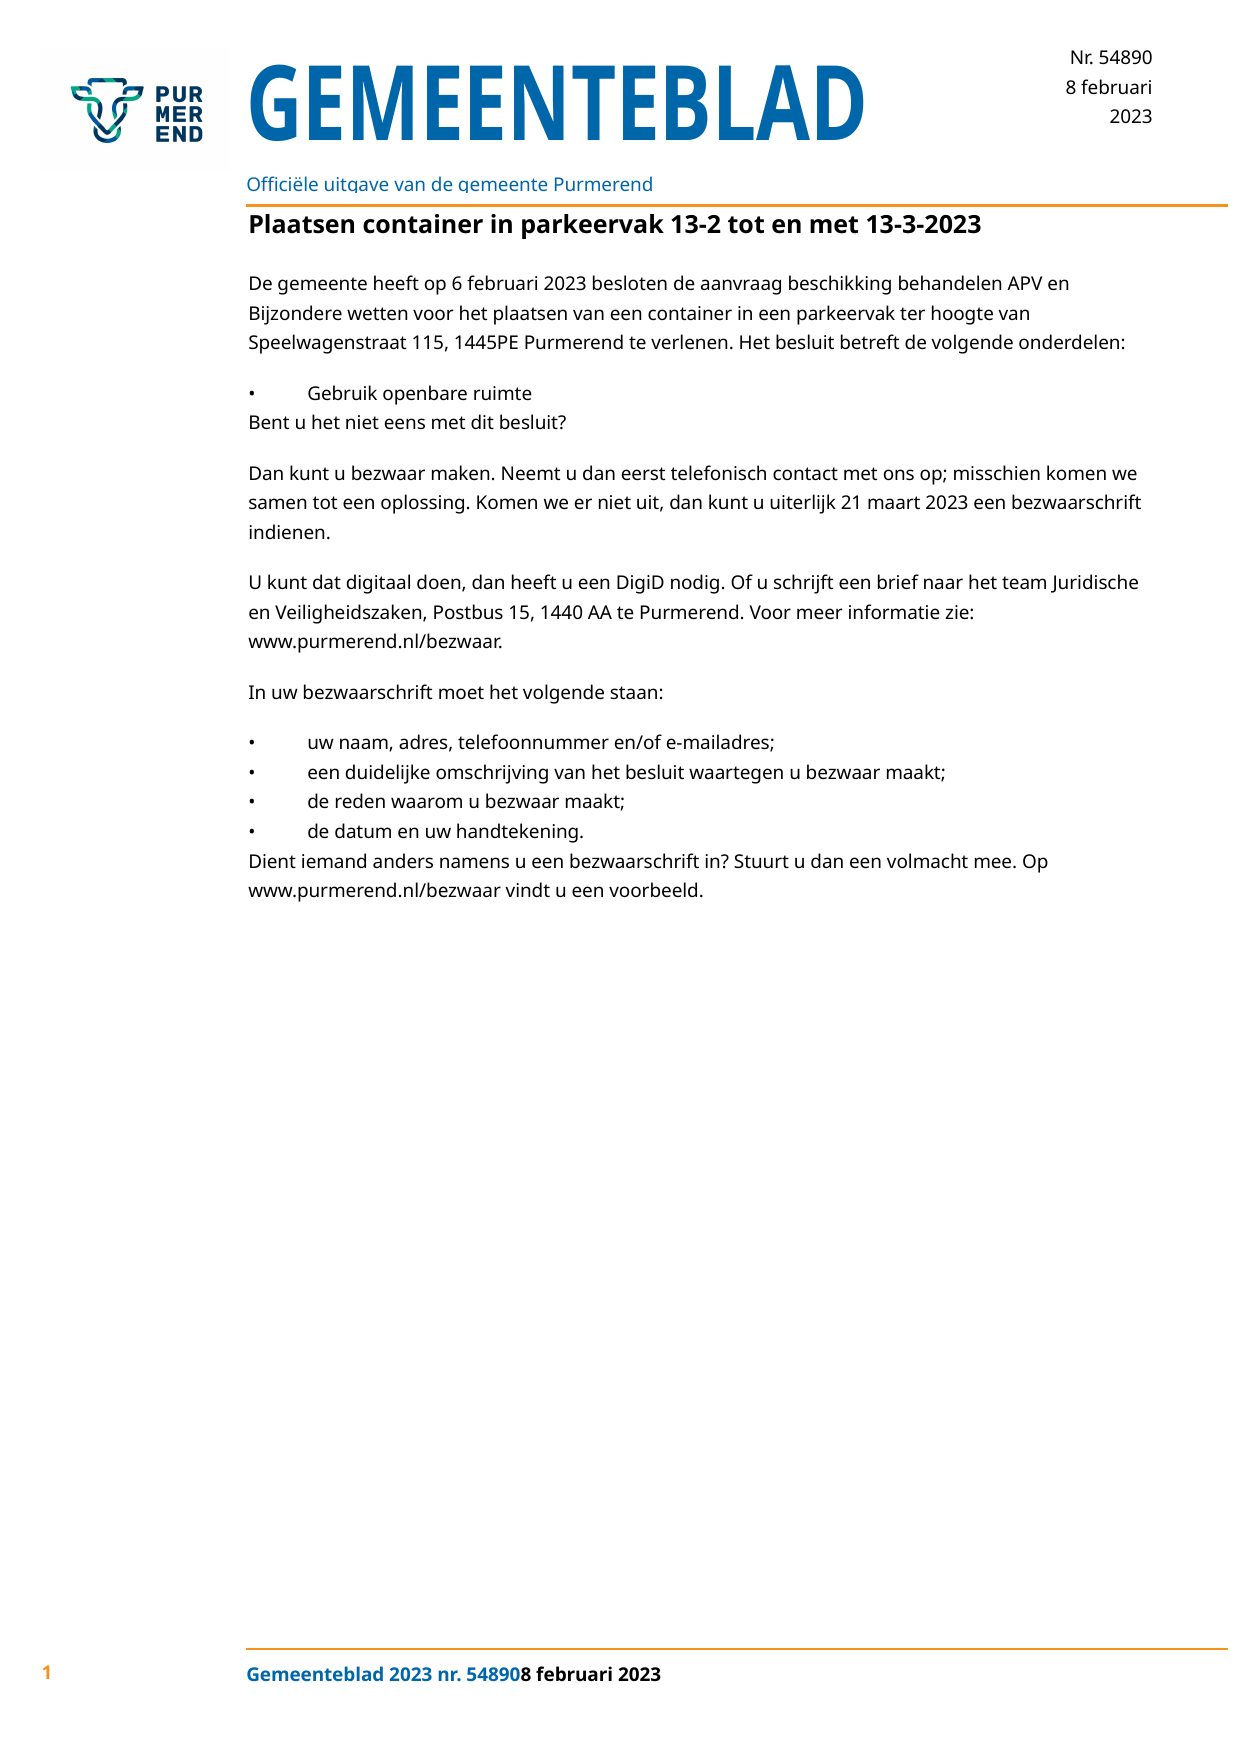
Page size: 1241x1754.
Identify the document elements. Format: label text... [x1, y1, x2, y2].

list een duidelijke omschrijving van het besluit waartegen u bezwaar maakt; [248, 759, 1152, 785]
list uw naam, adres, telefoonnummer en/of e-mailadres; [248, 729, 1152, 755]
text Bent u het niet eens met dit besluit? [248, 409, 1152, 435]
picture [41, 47, 231, 172]
list Gebruik openbare ruimte [248, 380, 1152, 406]
list de datum en uw handtekening. [248, 818, 1152, 844]
text Dient iemand anders namens u een bezwaarschrift in? Stuurt u dan een volmacht mee. Op www.purmerend.nl/bezwaar vindt u een voorbeeld. [248, 848, 1152, 903]
text In uw bezwaarschrift moet het volgende staan: [248, 679, 1152, 705]
text De gemeente heeft op 6 februari 2023 besloten de aanvraag beschikking behandelen APV en Bijzondere wetten voor het plaatsen van een container in een parkeervak ter hoogte van Speelwagenstraat 115, 1445PE Purmerend te verlenen. Het besluit betreft de volgende onderdelen: [248, 270, 1152, 355]
text Plaatsen container in parkeervak 13-2 tot en met 13-3-2023 [248, 207, 1152, 241]
text U kunt dat digitaal doen, dan heeft u een DigiD nodig. Of u schrijft een brief naar het team Juridische en Veiligheidszaken, Postbus 15, 1440 AA te Purmerend. Voor meer informatie zie: www.purmerend.nl/bezwaar. [248, 569, 1152, 654]
list de reden waarom u bezwaar maakt; [248, 789, 1152, 814]
text Dan kunt u bezwaar maken. Neemt u dan eerst telefonisch contact met ons op; misschien komen we samen tot een oplossing. Komen we er niet uit, dan kunt u uiterlijk 21 maart 2023 een bezwaarschrift indienen. [248, 460, 1152, 545]
